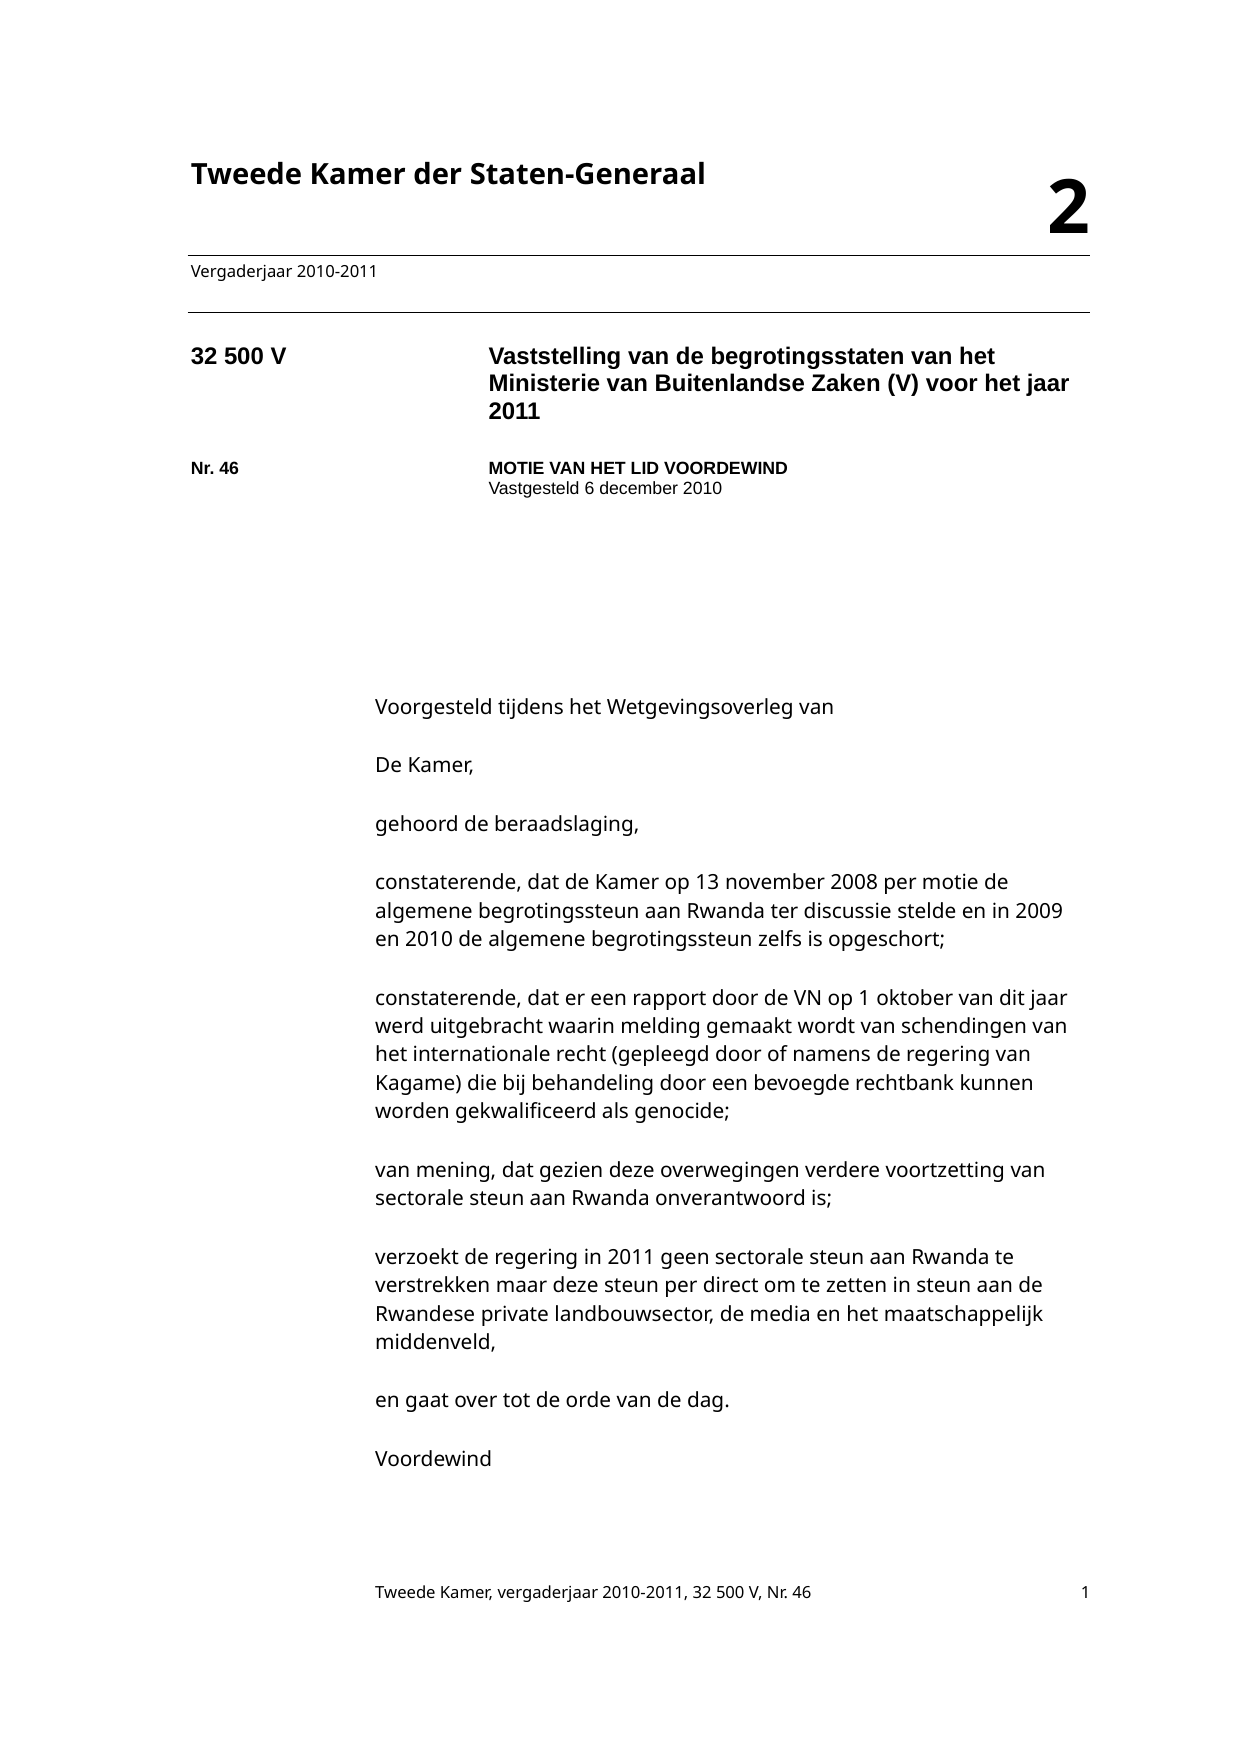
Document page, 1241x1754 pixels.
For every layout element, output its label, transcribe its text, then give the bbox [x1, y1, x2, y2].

table_header Tweede Kamer der Staten-Generaal [188, 150, 909, 255]
text verzoekt de regering in 2011 geen sectorale steun aan Rwanda te verstrekken maar deze steun per direct om te zetten in steun aan de Rwandese private landbouwsector, de media en het maatschappelijk middenveld, [375, 1242, 1090, 1356]
table_cell Vaststelling van de begrotingsstaten van het Ministerie van Buitenlandse Zaken (V) voor het jaar 2011 [485, 339, 1090, 454]
table_cell Nr. 46 [188, 455, 485, 573]
table_cell [188, 313, 485, 339]
text Voordewind [375, 1444, 1090, 1472]
text en gaat over tot de orde van de dag. [375, 1386, 1090, 1414]
text constaterende, dat de Kamer op 13 november 2008 per motie de algemene begrotingssteun aan Rwanda ter discussie stelde en in 2009 en 2010 de algemene begrotingssteun zelfs is opgeschort; [375, 867, 1090, 953]
text Voorgesteld tijdens het Wetgevingsoverleg van [375, 692, 1090, 721]
table_cell Vergaderjaar 2010-2011 [188, 256, 485, 312]
table_cell [485, 256, 1090, 312]
table_cell MOTIE VAN HET LID VOORDEWIND Vastgesteld 6 december 2010 [485, 455, 1090, 573]
table_cell 32 500 V [188, 339, 485, 454]
table_cell [485, 313, 1090, 339]
text constaterende, dat er een rapport door de VN op 1 oktober van dit jaar werd uitgebracht waarin melding gemaakt wordt van schendingen van het internationale recht (gepleegd door of namens de regering van Kagame) die bij behandeling door een bevoegde rechtbank kunnen worden gekwalificeerd als genocide; [375, 983, 1090, 1125]
text De Kamer, [375, 751, 1090, 779]
text van mening, dat gezien deze overwegingen verdere voortzetting van sectorale steun aan Rwanda onverantwoord is; [375, 1155, 1090, 1212]
table_header 2 [910, 150, 1090, 255]
text gehoord de beraadslaging, [375, 809, 1090, 837]
